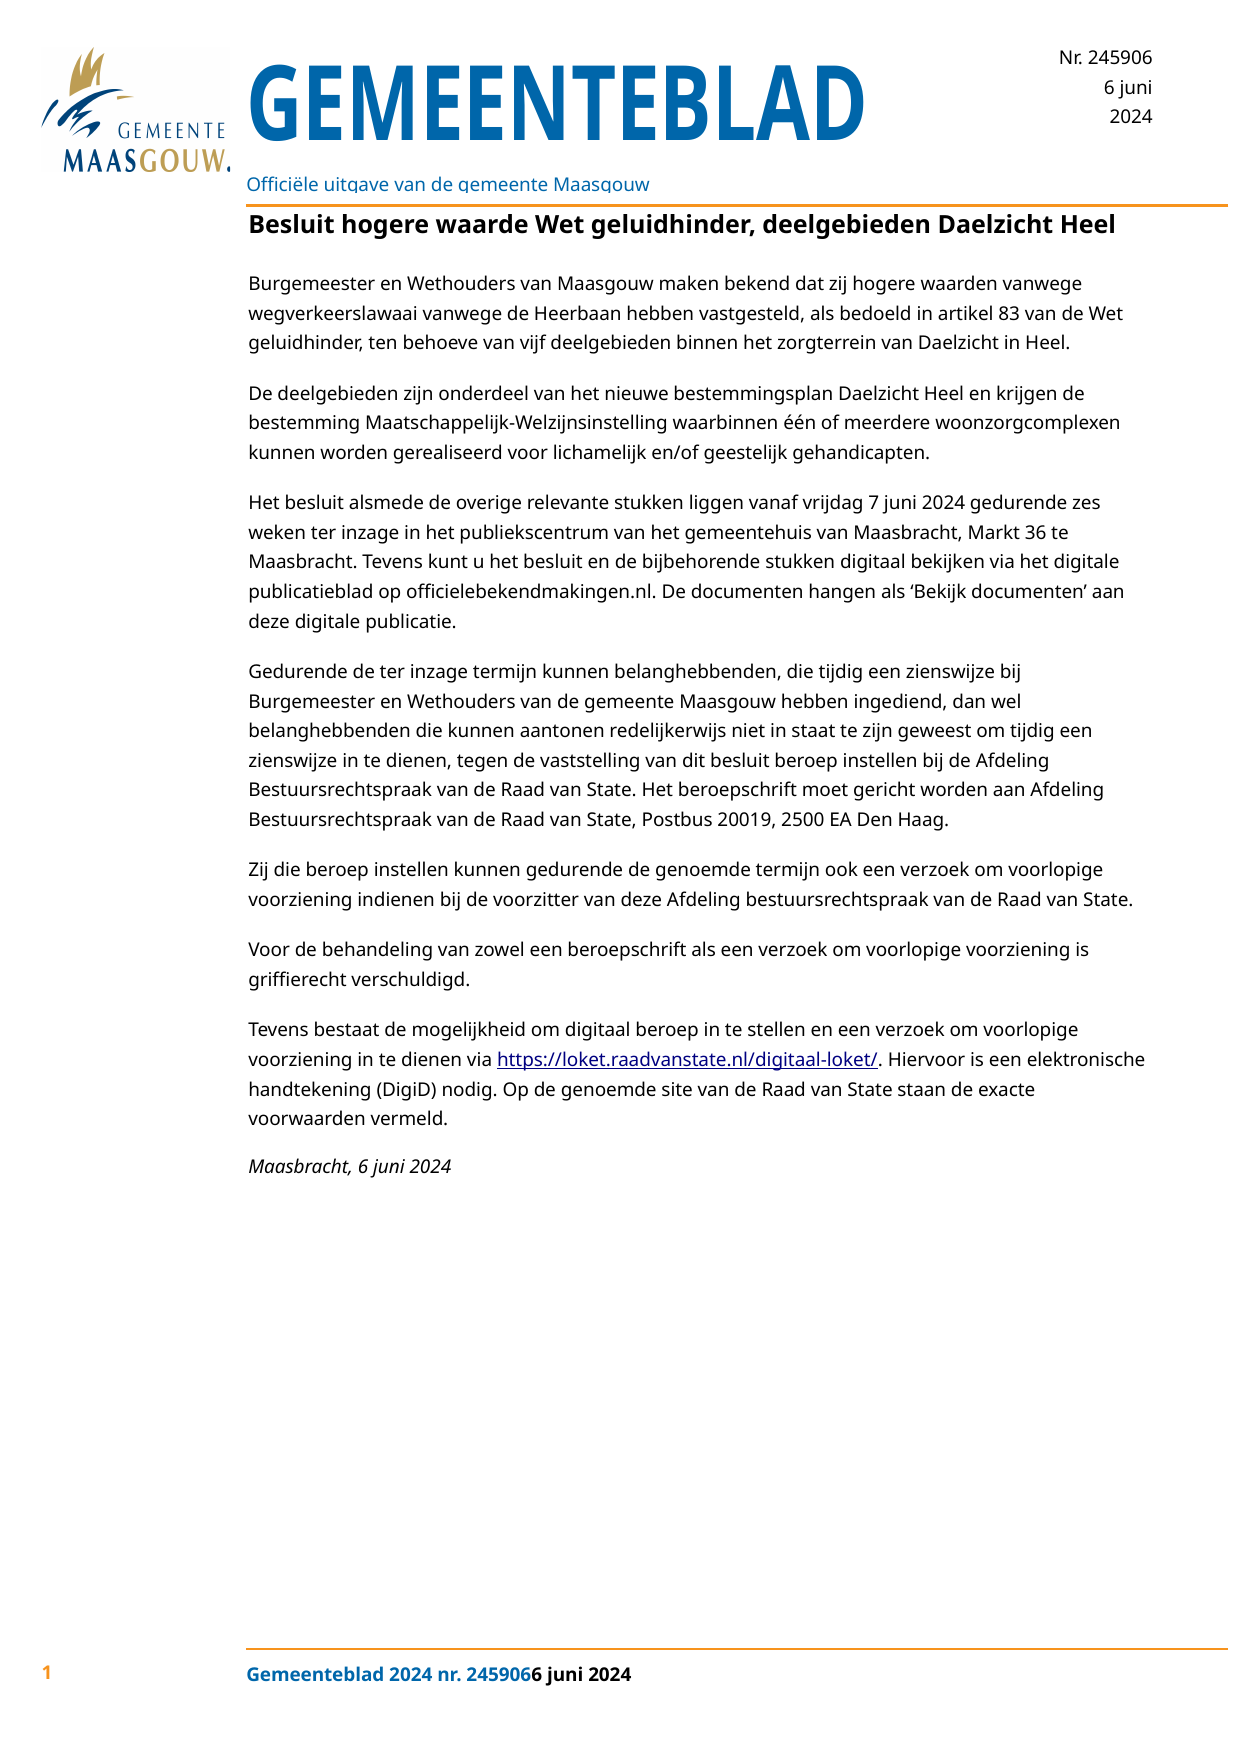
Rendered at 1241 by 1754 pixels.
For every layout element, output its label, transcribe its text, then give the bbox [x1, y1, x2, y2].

text Tevens bestaat de mogelijkheid om digitaal beroep in te stellen en een verzoek om voorlopige voorziening in te dienen via https://loket.raadvanstate.nl/digitaal-loket/. Hiervoor is een elektronische handtekening (DigiD) nodig. Op de genoemde site van de Raad van State staan de exacte voorwaarden vermeld. [248, 1017, 1152, 1131]
picture [41, 47, 231, 172]
text Maasbracht, 6 juni 2024 [248, 1153, 1152, 1179]
text Burgemeester en Wethouders van Maasgouw maken bekend dat zij hogere waarden vanwege wegverkeerslawaai vanwege de Heerbaan hebben vastgesteld, als bedoeld in artikel 83 van de Wet geluidhinder, ten behoeve van vijf deelgebieden binnen het zorgterrein van Daelzicht in Heel. [248, 270, 1152, 355]
text Het besluit alsmede de overige relevante stukken liggen vanaf vrijdag 7 juni 2024 gedurende zes weken ter inzage in het publiekscentrum van het gemeentehuis van Maasbracht, Markt 36 te Maasbracht. Tevens kunt u het besluit en de bijbehorende stukken digitaal bekijken via het digitale publicatieblad op officielebekendmakingen.nl. De documenten hangen als ‘Bekijk documenten’ aan deze digitale publicatie. [248, 489, 1152, 633]
text Gedurende de ter inzage termijn kunnen belanghebbenden, die tijdig een zienswijze bij Burgemeester en Wethouders van de gemeente Maasgouw hebben ingediend, dan wel belanghebbenden die kunnen aantonen redelijkerwijs niet in staat te zijn geweest om tijdig een zienswijze in te dienen, tegen de vaststelling van dit besluit beroep instellen bij de Afdeling Bestuursrechtspraak van de Raad van State. Het beroepschrift moet gericht worden aan Afdeling Bestuursrechtspraak van de Raad van State, Postbus 20019, 2500 EA Den Haag. [248, 658, 1152, 832]
text Voor de behandeling van zowel een beroepschrift als een verzoek om voorlopige voorziening is griffierecht verschuldigd. [248, 937, 1152, 992]
text De deelgebieden zijn onderdeel van het nieuwe bestemmingsplan Daelzicht Heel en krijgen de bestemming Maatschappelijk-Welzijnsinstelling waarbinnen één of meerdere woonzorgcomplexen kunnen worden gerealiseerd voor lichamelijk en/of geestelijk gehandicapten. [248, 380, 1152, 465]
text Besluit hogere waarde Wet geluidhinder, deelgebieden Daelzicht Heel [248, 207, 1152, 241]
text Zij die beroep instellen kunnen gedurende de genoemde termijn ook een verzoek om voorlopige voorziening indienen bij de voorzitter van deze Afdeling bestuursrechtspraak van de Raad van State. [248, 857, 1152, 912]
